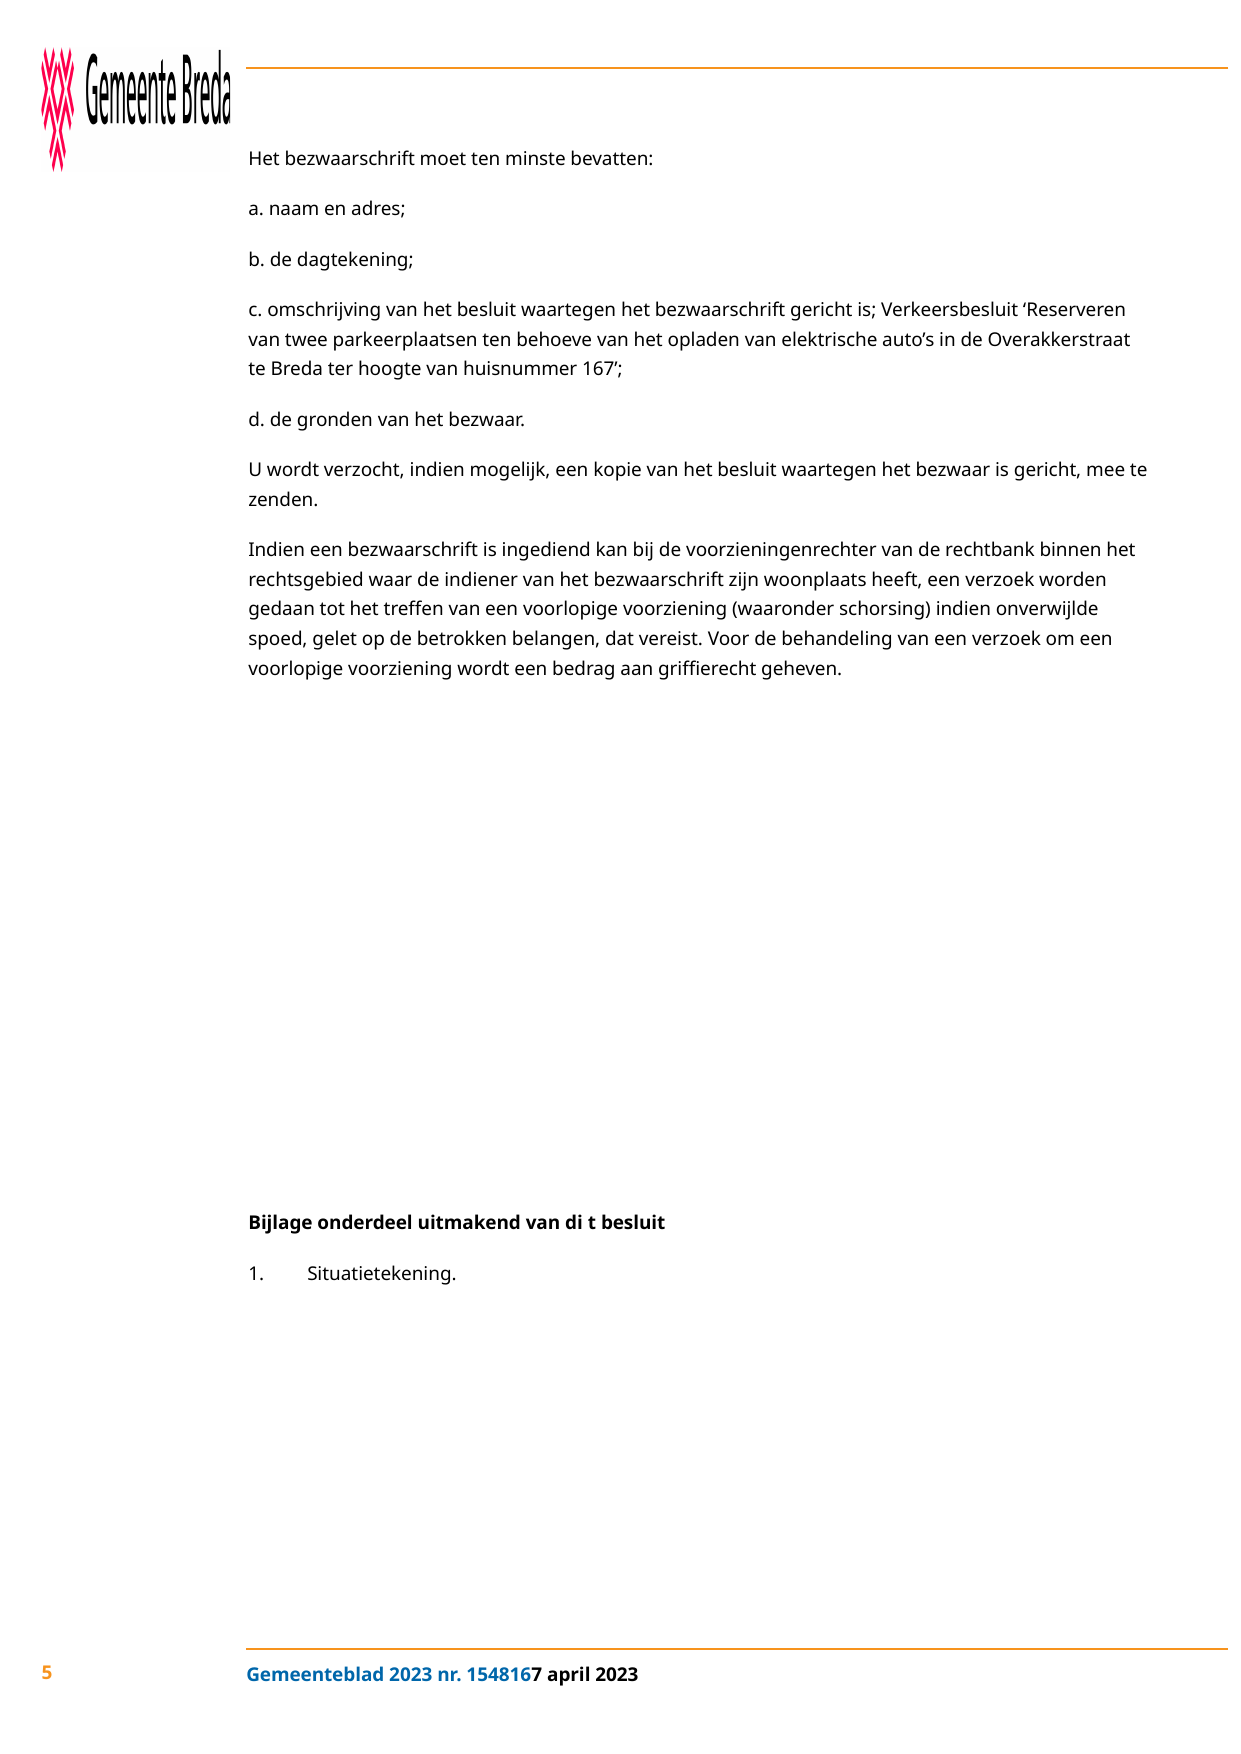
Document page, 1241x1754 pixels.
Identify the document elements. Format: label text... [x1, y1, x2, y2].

text Indien een bezwaarschrift is ingediend kan bij de voorzieningenrechter van de rechtbank binnen het rechtsgebied waar de indiener van het bezwaarschrift zijn woonplaats heeft, een verzoek worden gedaan tot het treffen van een voorlopige voorziening (waaronder schorsing) indien onverwijlde spoed, gelet op de betrokken belangen, dat vereist. Voor de behandeling van een verzoek om een voorlopige voorziening wordt een bedrag aan griffierecht geheven. [248, 536, 1152, 681]
picture [41, 47, 231, 172]
text b. de dagtekening; [248, 246, 1152, 272]
text a. naam en adres; [248, 196, 1152, 221]
text d. de gronden van het bezwaar. [248, 406, 1152, 432]
text Het bezwaarschrift moet ten minste bevatten: [248, 145, 1152, 171]
list Situatietekening. [248, 1260, 1152, 1286]
text c. omschrijving van het besluit waartegen het bezwaarschrift gericht is; Verkeersbesluit ‘Reserveren van twee parkeerplaatsen ten behoeve van het opladen van elektrische auto’s in de Overakkerstraat te Breda ter hoogte van huisnummer 167’; [248, 296, 1152, 381]
text U wordt verzocht, indien mogelijk, een kopie van het besluit waartegen het bezwaar is gericht, mee te zenden. [248, 456, 1152, 512]
text Bijlage onderdeel uitmakend van di t besluit [248, 1209, 1152, 1235]
